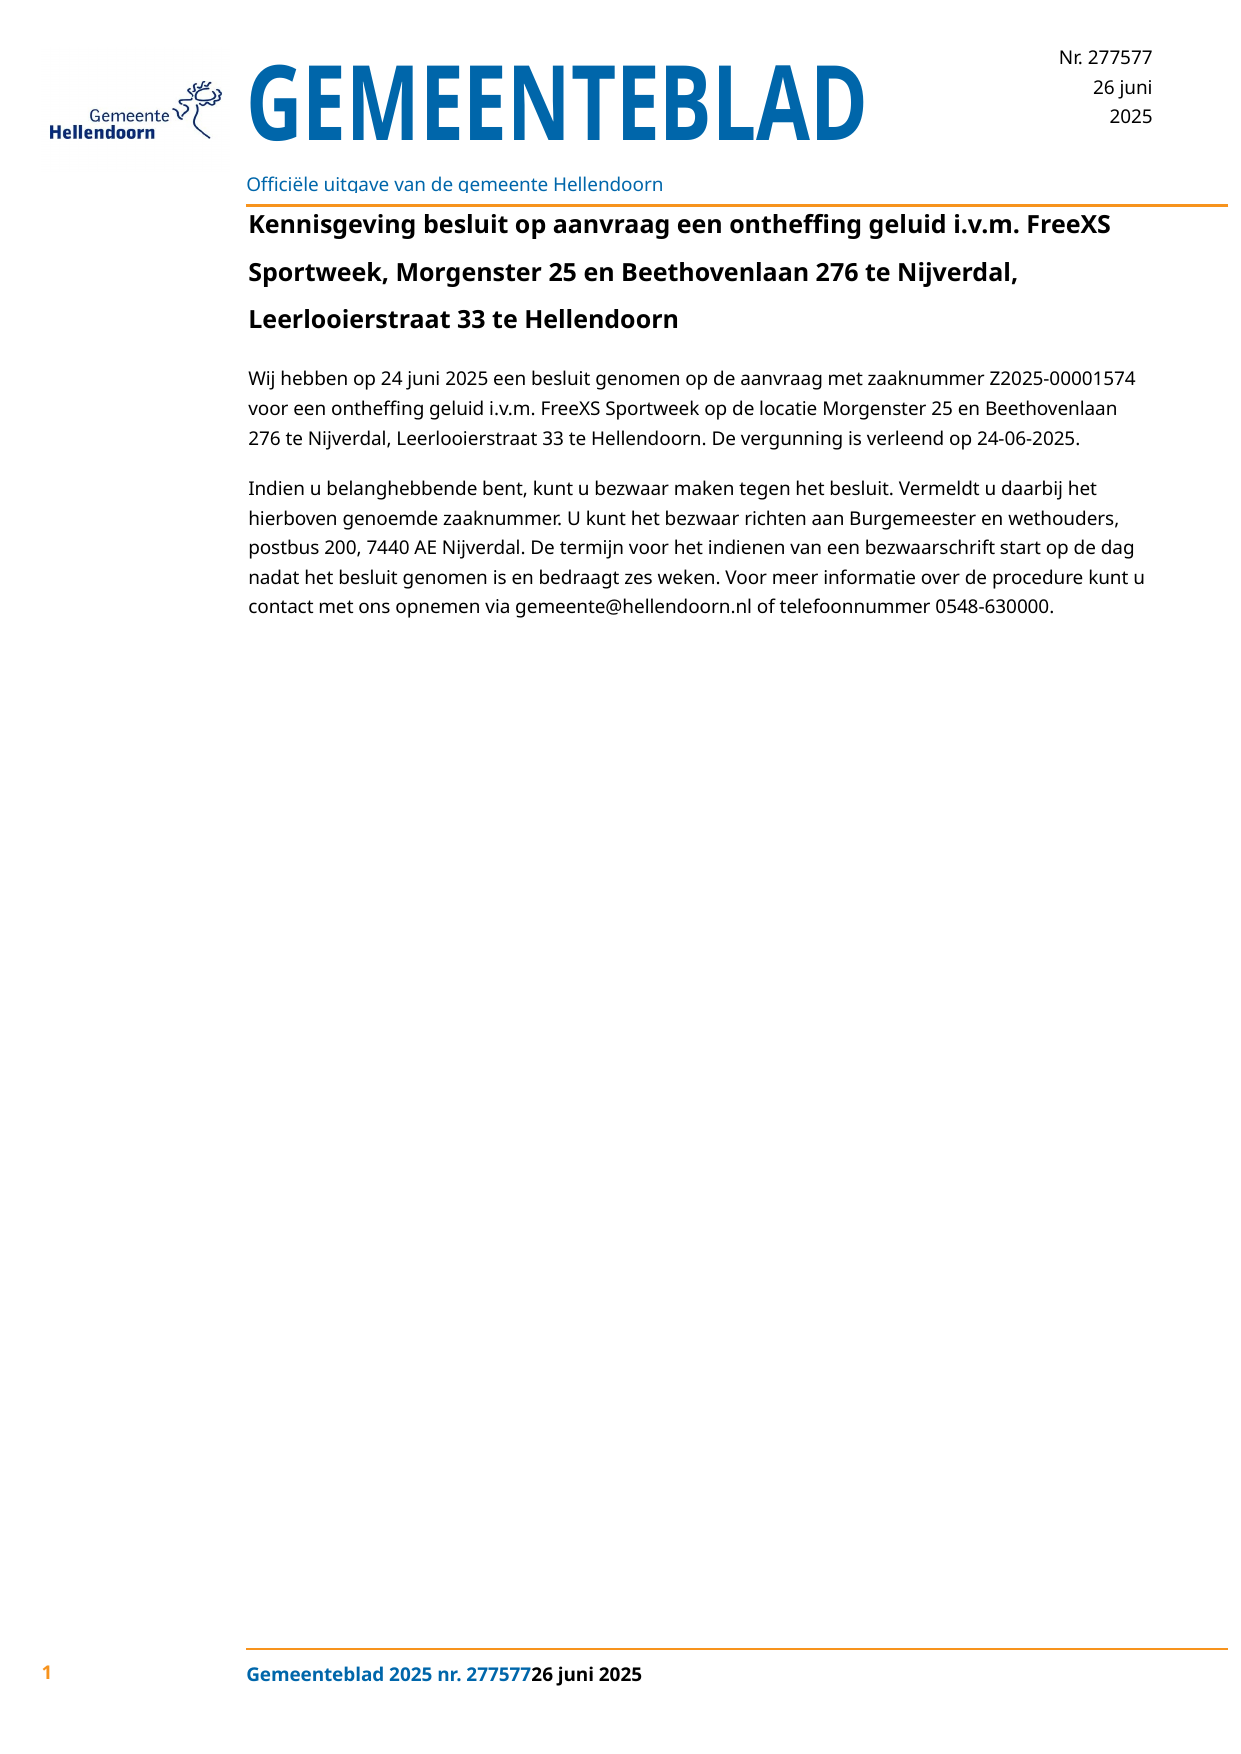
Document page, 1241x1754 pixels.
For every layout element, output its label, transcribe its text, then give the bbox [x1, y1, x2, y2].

text Wij hebben op 24 juni 2025 een besluit genomen op de aanvraag met zaaknummer Z2025-00001574 voor een ontheffing geluid i.v.m. FreeXS Sportweek op de locatie Morgenster 25 en Beethovenlaan 276 te Nijverdal, Leerlooierstraat 33 te Hellendoorn. De vergunning is verleend op 24-06-2025. [248, 366, 1152, 450]
text Kennisgeving besluit op aanvraag een ontheffing geluid i.v.m. FreeXS Sportweek, Morgenster 25 en Beethovenlaan 276 te Nijverdal, Leerlooierstraat 33 te Hellendoorn [248, 207, 1152, 336]
picture [41, 47, 231, 172]
text Indien u belanghebbende bent, kunt u bezwaar maken tegen het besluit. Vermeldt u daarbij het hierboven genoemde zaaknummer. U kunt het bezwaar richten aan Burgemeester en wethouders, postbus 200, 7440 AE Nijverdal. De termijn voor het indienen van een bezwaarschrift start op de dag nadat het besluit genomen is en bedraagt zes weken. Voor meer informatie over de procedure kunt u contact met ons opnemen via gemeente@hellendoorn.nl of telefoonnummer 0548-630000. [248, 475, 1152, 619]
